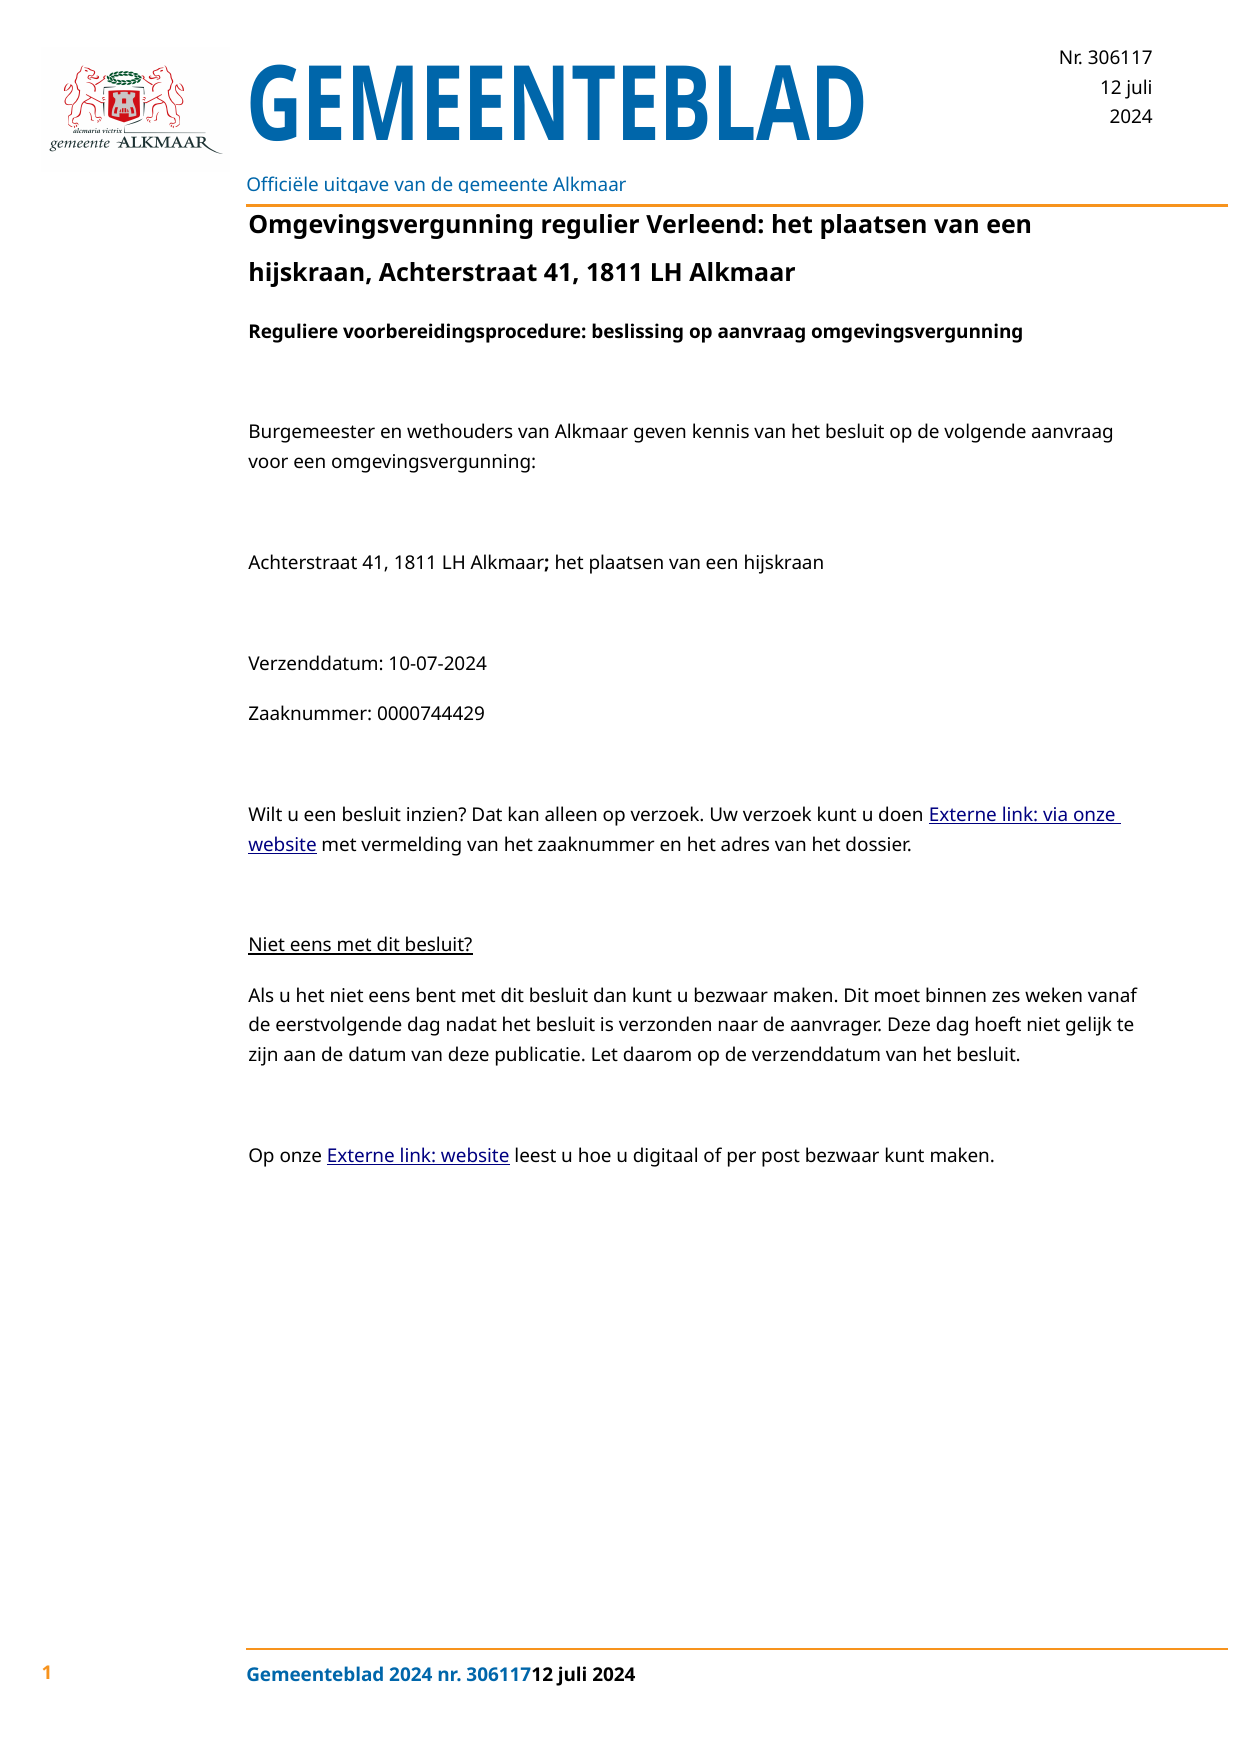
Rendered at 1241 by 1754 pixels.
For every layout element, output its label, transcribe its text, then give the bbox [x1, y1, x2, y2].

text Niet eens met dit besluit? [248, 932, 1152, 957]
text Op onze Externe link: website leest u hoe u digitaal of per post bezwaar kunt maken. [248, 1142, 1152, 1168]
text Burgemeester en wethouders van Alkmaar geven kennis van het besluit op de volgende aanvraag voor een omgevingsvergunning: [248, 419, 1152, 474]
picture [41, 47, 231, 172]
text Als u het niet eens bent met dit besluit dan kunt u bezwaar maken. Dit moet binnen zes weken vanaf de eerstvolgende dag nadat het besluit is verzonden naar de aanvrager. Deze dag hoeft niet gelijk te zijn aan de datum van deze publicatie. Let daarom op de verzenddatum van het besluit. [248, 982, 1152, 1067]
text Reguliere voorbereidingsprocedure: beslissing op aanvraag omgevingsvergunning [248, 318, 1152, 344]
text Wilt u een besluit inzien? Dat kan alleen op verzoek. Uw verzoek kunt u doen Externe link: via onze website met vermelding van het zaaknummer en het adres van het dossier. [248, 801, 1152, 857]
text Verzenddatum: 10-07-2024 [248, 650, 1152, 676]
text Omgevingsvergunning regulier Verleend: het plaatsen van een hijskraan, Achterstraat 41, 1811 LH Alkmaar [248, 207, 1152, 288]
text Achterstraat 41, 1811 LH Alkmaar; het plaatsen van een hijskraan [248, 549, 1152, 575]
text Zaaknummer: 0000744429 [248, 700, 1152, 726]
